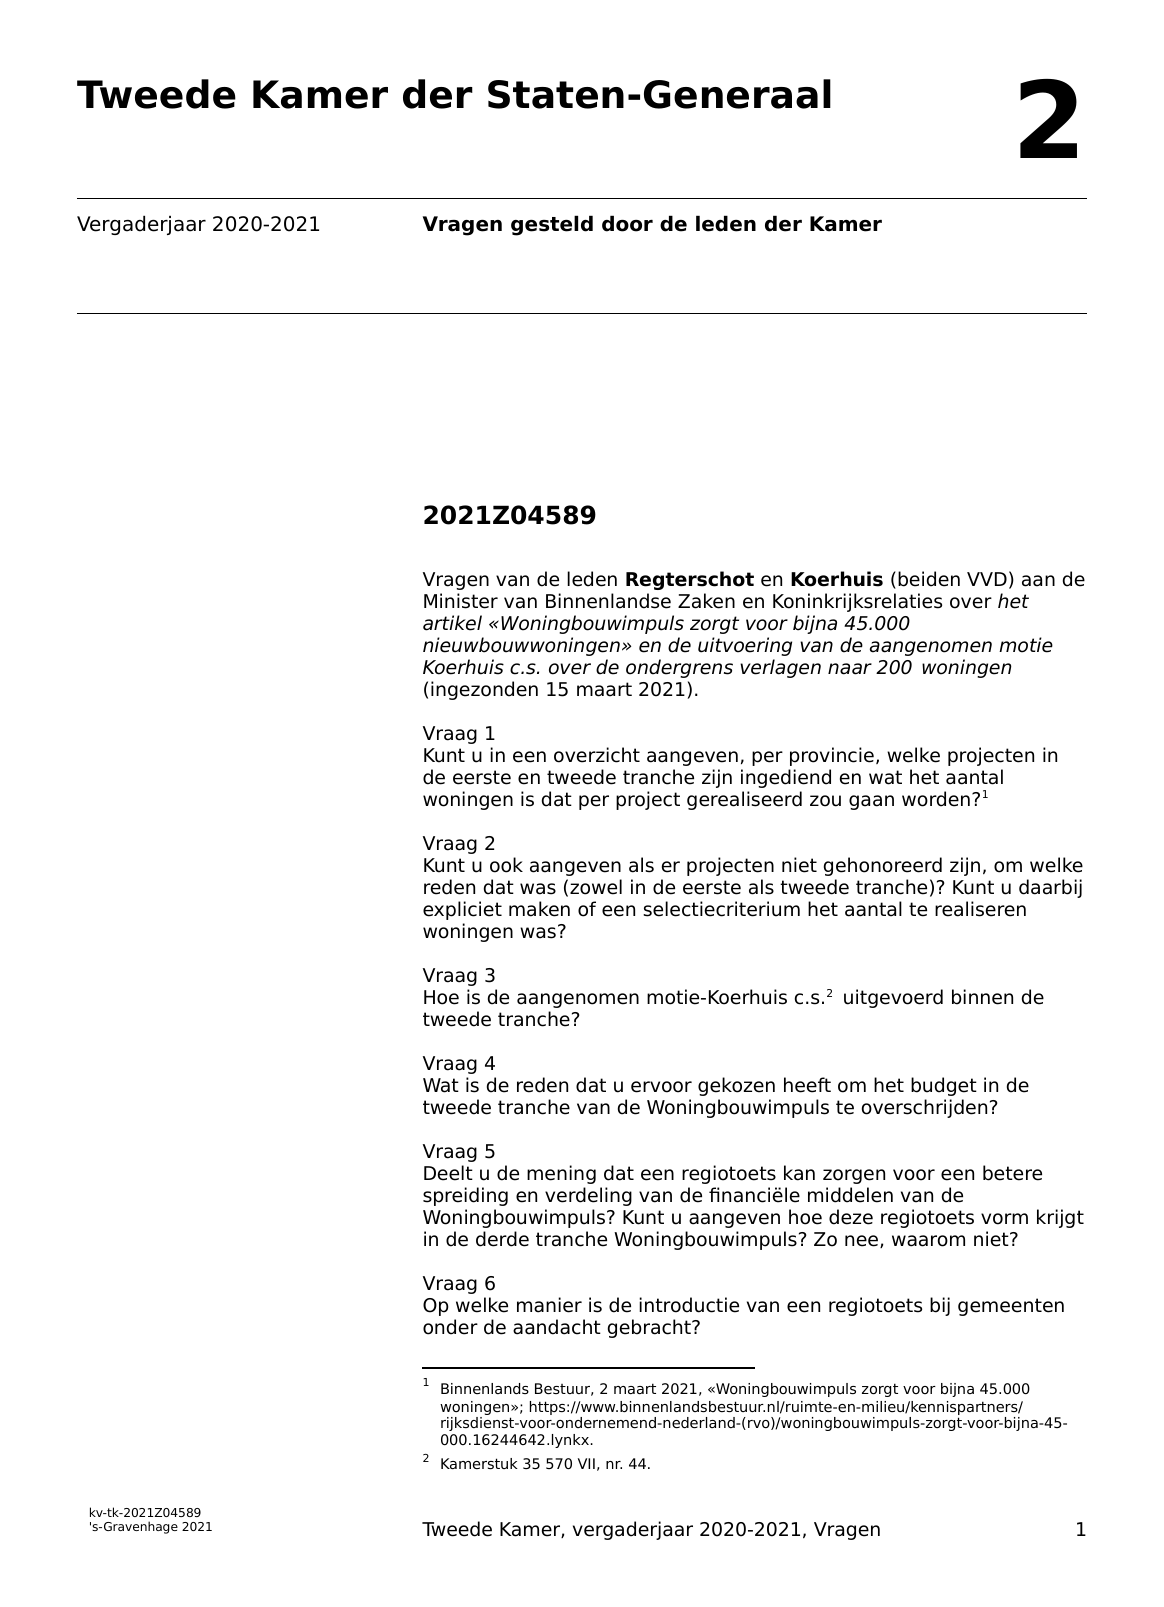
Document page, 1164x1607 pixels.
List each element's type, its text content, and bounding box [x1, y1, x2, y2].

text Wat is de reden dat u ervoor gekozen heeft om het budget in de tweede tranche van de Woningbouwimpuls te overschrijden? [422, 1075, 1087, 1119]
text Kunt u in een overzicht aangeven, per provincie, welke projecten in de eerste en tweede tranche zijn ingediend en wat het aantal woningen is dat per project gerealiseerd zou gaan worden? [422, 745, 1087, 811]
text Deelt u de mening dat een regiotoets kan zorgen voor een betere spreiding en verdeling van de financiële middelen van de Woningbouwimpuls? Kunt u aangeven hoe deze regiotoets vorm krijgt in de derde tranche Woningbouwimpuls? Zo nee, waarom niet? [422, 1163, 1087, 1251]
text 2021Z04589 [422, 501, 1087, 531]
text Op welke manier is de introductie van een regiotoets bij gemeenten onder de aandacht gebracht? [422, 1295, 1087, 1339]
table_header 2 [886, 59, 1087, 198]
text Kunt u ook aangeven als er projecten niet gehonoreerd zijn, om welke reden dat was (zowel in de eerste als tweede tranche)? Kunt u daarbij expliciet maken of een selectiecriterium het aantal te realiseren woningen was? [422, 855, 1087, 943]
table_cell Vergaderjaar 2020-2021 [77, 199, 422, 313]
text Vraag 3 [422, 965, 1087, 987]
text Vraag 6 [422, 1273, 1087, 1295]
text Hoe is de aangenomen motie-Koerhuis c.s. uitgevoerd binnen de tweede tranche? [422, 987, 1087, 1031]
text 's-Gravenhage 2021 [88, 1520, 323, 1534]
text Vraag 1 [422, 723, 1087, 745]
text Vraag 5 [422, 1141, 1087, 1163]
text Binnenlands Bestuur, 2 maart 2021, «Woningbouwimpuls zorgt voor bijna 45.000 woningen»; https://www.binnenlandsbestuur.nl/ruimte-en-milieu/kennispartners/rijksdienst-voor-ondernemend-nederland-(rvo)/woningbouwimpuls-zorgt-voor-bijna-45-000.16244642.lynkx. [422, 1377, 1087, 1449]
text Vragen van de leden Regterschot en Koerhuis (beiden VVD) aan de Minister van Binnenlandse Zaken en Koninkrijksrelaties over het artikel «Woningbouwimpuls zorgt voor bijna 45.000 nieuwbouwwoningen» en de uitvoering van de aangenomen motie Koerhuis c.s. over de ondergrens verlagen naar 200 woningen (ingezonden 15 maart 2021). [422, 569, 1087, 701]
table_cell Vragen gesteld door de leden der Kamer [422, 199, 1087, 313]
table_header Tweede Kamer der Staten-Generaal [77, 59, 886, 198]
text Kamerstuk 35 570 VII, nr. 44. [422, 1452, 1087, 1474]
text Vraag 2 [422, 833, 1087, 855]
text kv-tk-2021Z04589 [88, 1506, 323, 1520]
text Vraag 4 [422, 1053, 1087, 1075]
